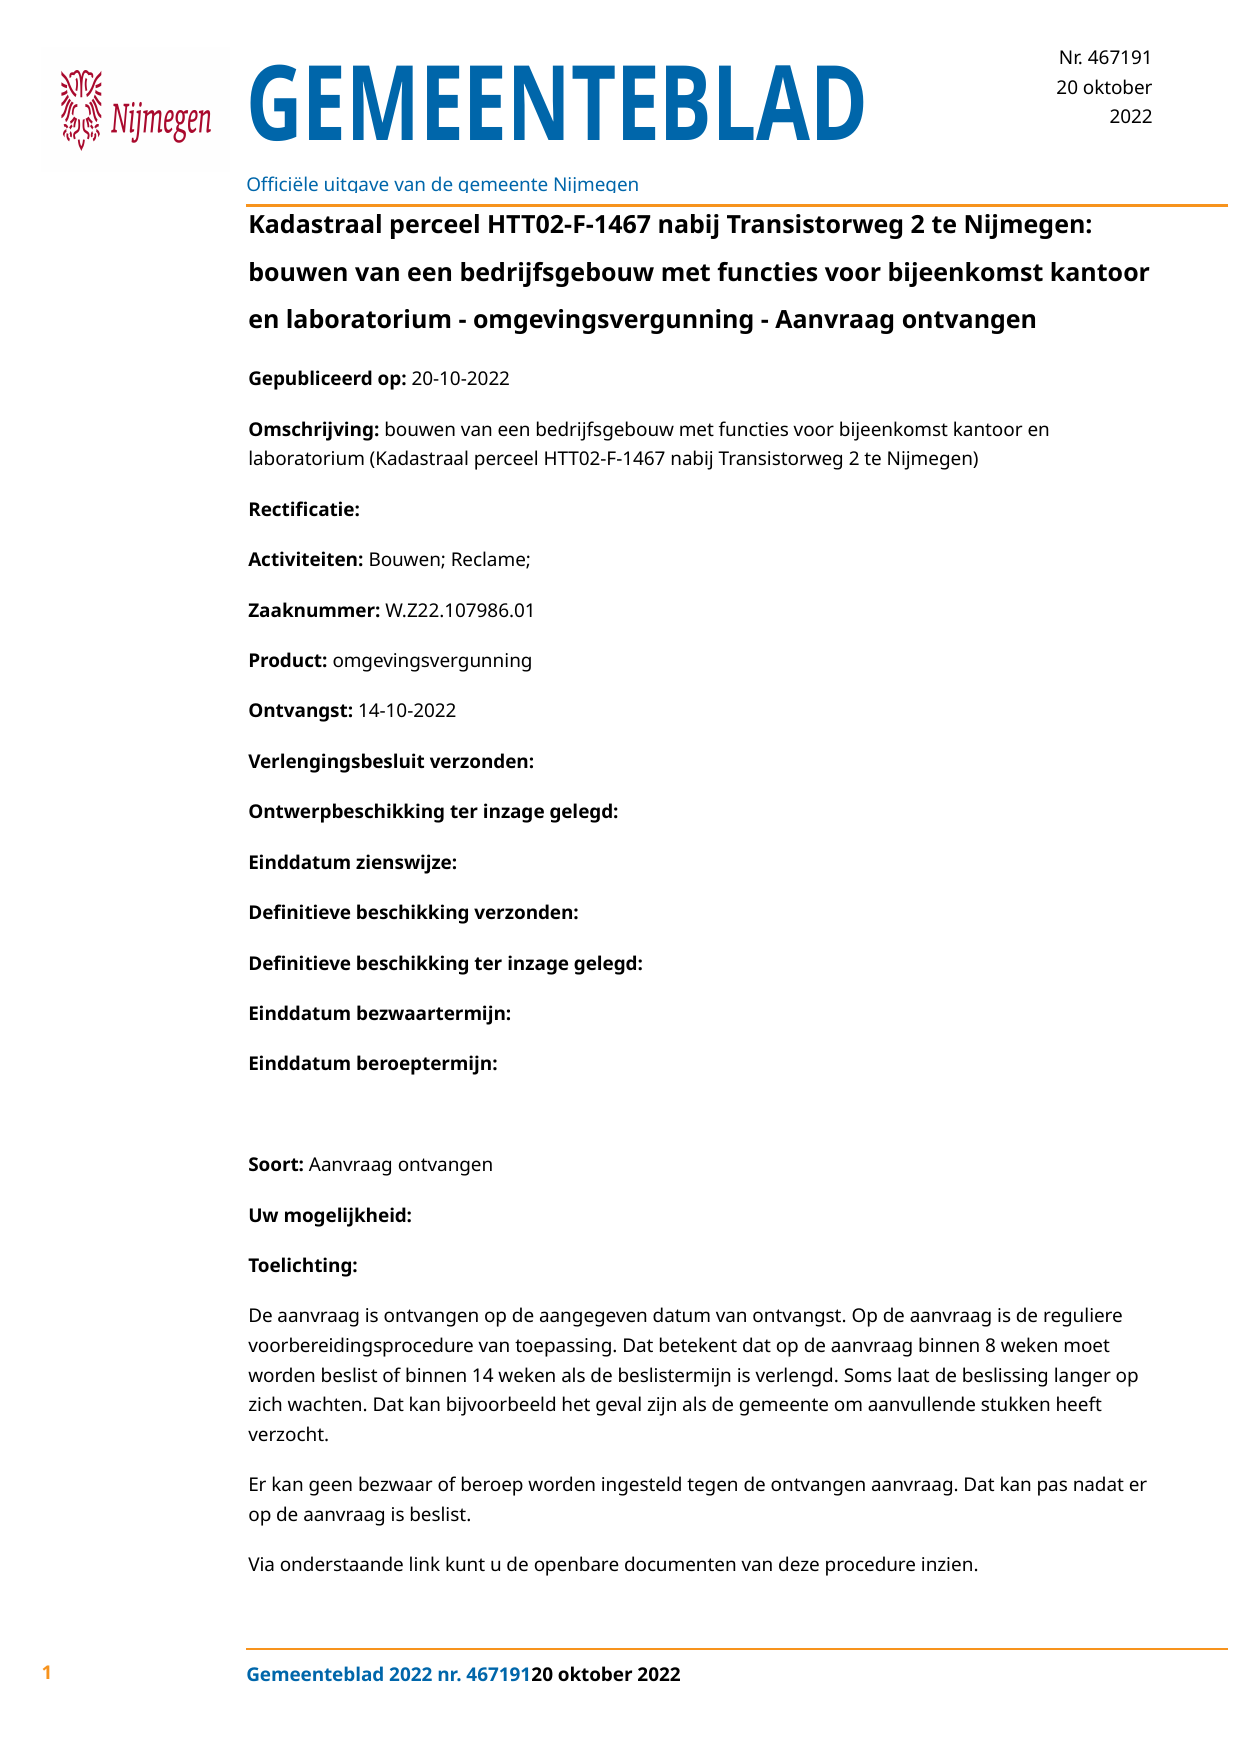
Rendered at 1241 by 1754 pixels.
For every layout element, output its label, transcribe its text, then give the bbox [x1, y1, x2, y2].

text Verlengingsbesluit verzonden: [248, 748, 1152, 774]
text Einddatum beroeptermijn: [248, 1051, 1152, 1076]
text Product: omgevingsvergunning [248, 647, 1152, 673]
text Einddatum bezwaartermijn: [248, 1000, 1152, 1026]
text Definitieve beschikking verzonden: [248, 899, 1152, 925]
text Soort: Aanvraag ontvangen [248, 1151, 1152, 1177]
text Activiteiten: Bouwen; Reclame; [248, 546, 1152, 572]
picture [41, 47, 231, 172]
text De aanvraag is ontvangen op de aangegeven datum van ontvangst. Op de aanvraag is de reguliere voorbereidingsprocedure van toepassing. Dat betekent dat op de aanvraag binnen 8 weken moet worden beslist of binnen 14 weken als de beslistermijn is verlengd. Soms laat de beslissing langer op zich wachten. Dat kan bijvoorbeeld het geval zijn als de gemeente om aanvullende stukken heeft verzocht. [248, 1303, 1152, 1447]
text Einddatum zienswijze: [248, 849, 1152, 874]
text Kadastraal perceel HTT02-F-1467 nabij Transistorweg 2 te Nijmegen: bouwen van een bedrijfsgebouw met functies voor bijeenkomst kantoor en laboratorium - omgevingsvergunning - Aanvraag ontvangen [248, 207, 1152, 336]
text Omschrijving: bouwen van een bedrijfsgebouw met functies voor bijeenkomst kantoor en laboratorium (Kadastraal perceel HTT02-F-1467 nabij Transistorweg 2 te Nijmegen) [248, 416, 1152, 471]
text Gepubliceerd op: 20-10-2022 [248, 366, 1152, 391]
text Definitieve beschikking ter inzage gelegd: [248, 950, 1152, 975]
text Toelichting: [248, 1252, 1152, 1278]
text Ontvangst: 14-10-2022 [248, 698, 1152, 723]
text Er kan geen bezwaar of beroep worden ingesteld tegen de ontvangen aanvraag. Dat kan pas nadat er op de aanvraag is beslist. [248, 1471, 1152, 1527]
text Uw mogelijkheid: [248, 1202, 1152, 1227]
text Zaaknummer: W.Z22.107986.01 [248, 597, 1152, 622]
text Ontwerpbeschikking ter inzage gelegd: [248, 798, 1152, 824]
text Via onderstaande link kunt u de openbare documenten van deze procedure inzien. [248, 1551, 1152, 1577]
text Rectificatie: [248, 496, 1152, 522]
